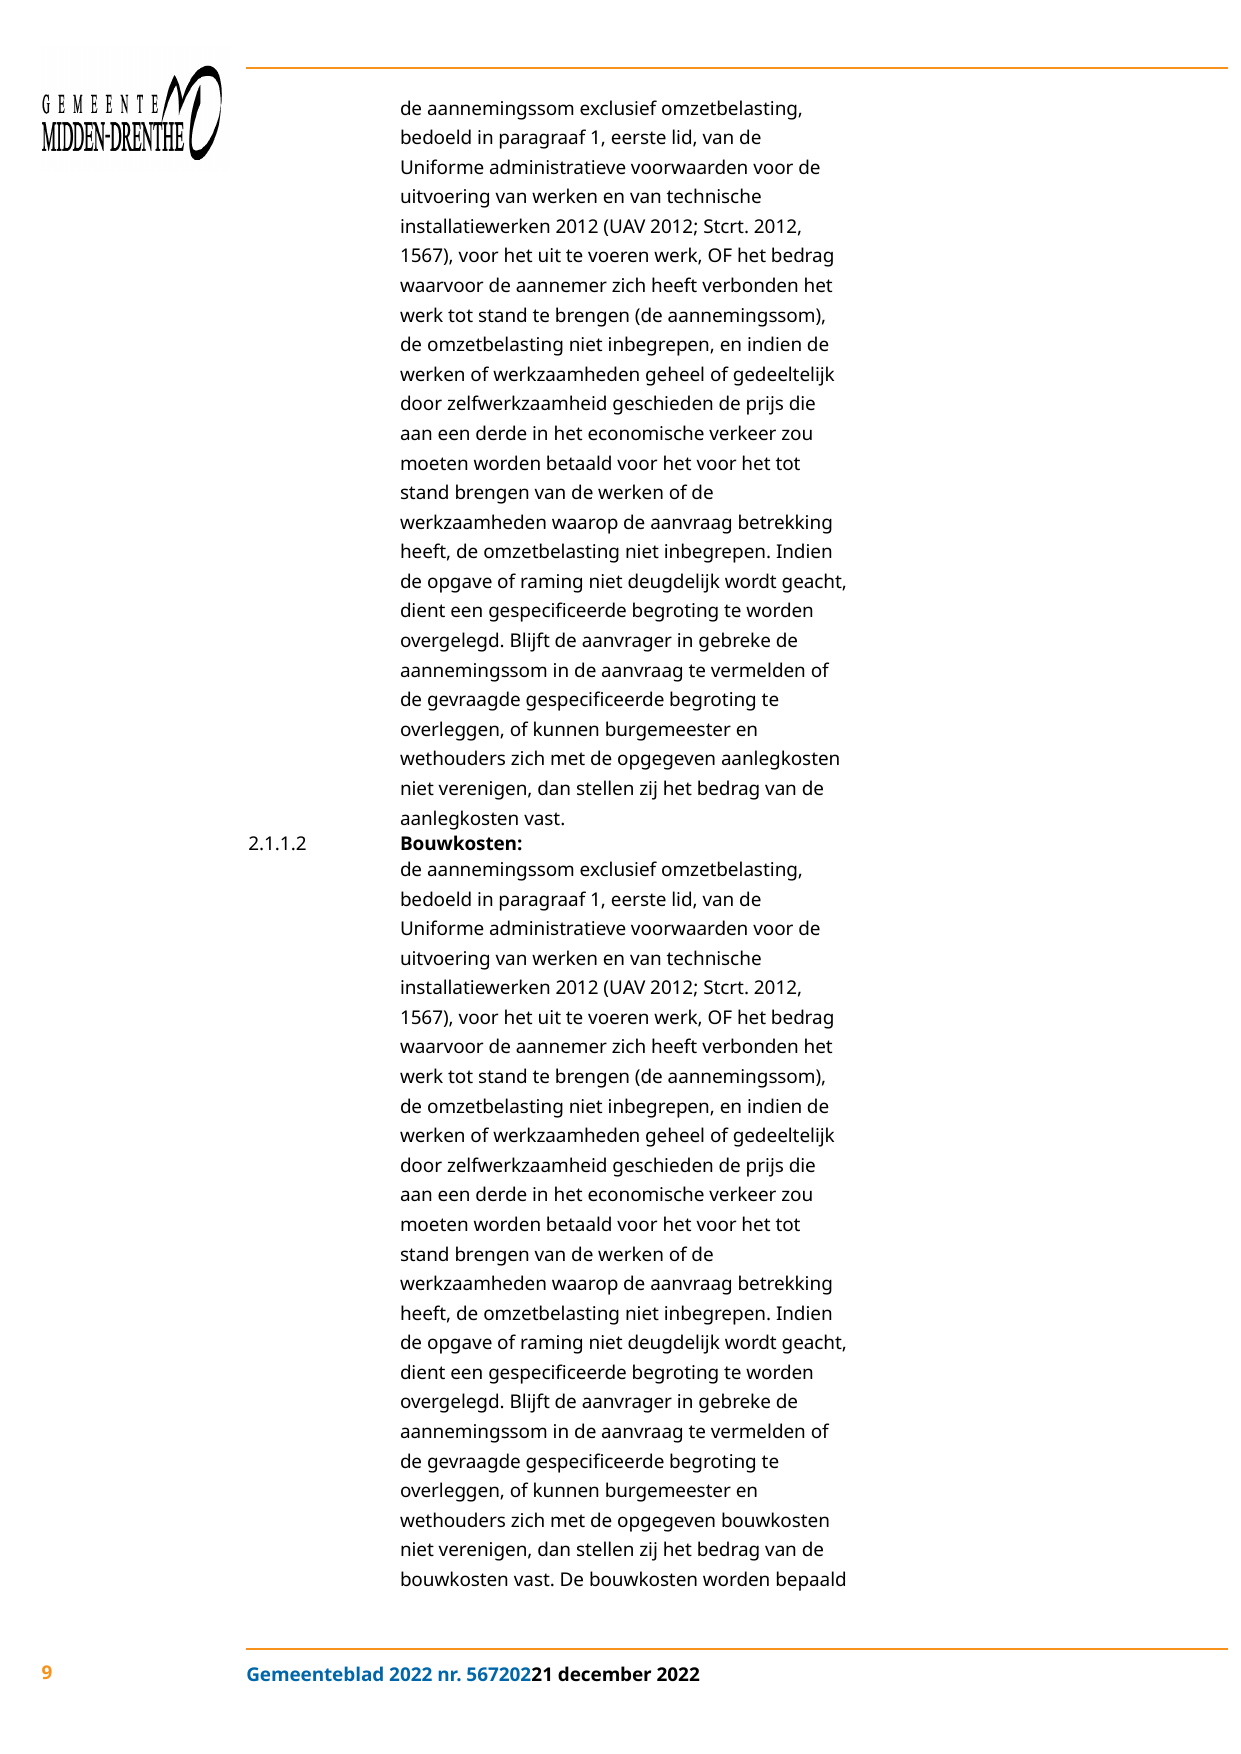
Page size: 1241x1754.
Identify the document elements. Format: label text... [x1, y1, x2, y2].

table_cell [848, 831, 1000, 856]
table_cell [848, 856, 1000, 1592]
table_cell de aannemingssom exclusief omzetbelasting, bedoeld in paragraaf 1, eerste lid, van de Uniforme administratieve voorwaarden voor de uitvoering van werken en van technische installatiewerken 2012 (UAV 2012; Stcrt. 2012, 1567), voor het uit te voeren werk, OF het bedrag waarvoor de aannemer zich heeft verbonden het werk tot stand te brengen (de aannemingssom), de omzetbelasting niet inbegrepen, en indien de werken of werkzaamheden geheel of gedeeltelijk door zelfwerkzaamheid geschieden de prijs die aan een derde in het economische verkeer zou moeten worden betaald voor het voor het tot stand brengen van de werken of de werkzaamheden waarop de aanvraag betrekking heeft, de omzetbelasting niet inbegrepen. Indien de opgave of raming niet deugdelijk wordt geacht, dient een gespecificeerde begroting te worden overgelegd. Blijft de aanvrager in gebreke de aannemingssom in de aanvraag te vermelden of de gevraagde gespecificeerde begroting te overleggen, of kunnen burgemeester en wethouders zich met de opgegeven bouwkosten niet verenigen, dan stellen zij het bedrag van de bouwkosten vast. De bouwkosten worden bepaald [400, 856, 848, 1592]
table_cell [1000, 856, 1152, 1592]
picture [41, 47, 231, 172]
table_cell [1000, 831, 1152, 856]
table_cell Bouwkosten: [400, 831, 848, 856]
table_cell de aannemingssom exclusief omzetbelasting, bedoeld in paragraaf 1, eerste lid, van de Uniforme administratieve voorwaarden voor de uitvoering van werken en van technische installatiewerken 2012 (UAV 2012; Stcrt. 2012, 1567), voor het uit te voeren werk, OF het bedrag waarvoor de aannemer zich heeft verbonden het werk tot stand te brengen (de aannemingssom), de omzetbelasting niet inbegrepen, en indien de werken of werkzaamheden geheel of gedeeltelijk door zelfwerkzaamheid geschieden de prijs die aan een derde in het economische verkeer zou moeten worden betaald voor het voor het tot stand brengen van de werken of de werkzaamheden waarop de aanvraag betrekking heeft, de omzetbelasting niet inbegrepen. Indien de opgave of raming niet deugdelijk wordt geacht, dient een gespecificeerde begroting te worden overgelegd. Blijft de aanvrager in gebreke de aannemingssom in de aanvraag te vermelden of de gevraagde gespecificeerde begroting te overleggen, of kunnen burgemeester en wethouders zich met de opgegeven aanlegkosten niet verenigen, dan stellen zij het bedrag van de aanlegkosten vast. [400, 95, 848, 831]
table_cell [248, 95, 400, 831]
table_cell 2.1.1.2 [248, 831, 400, 856]
table_cell [848, 95, 1000, 831]
table_cell [1000, 95, 1152, 831]
table_cell [248, 856, 400, 1592]
